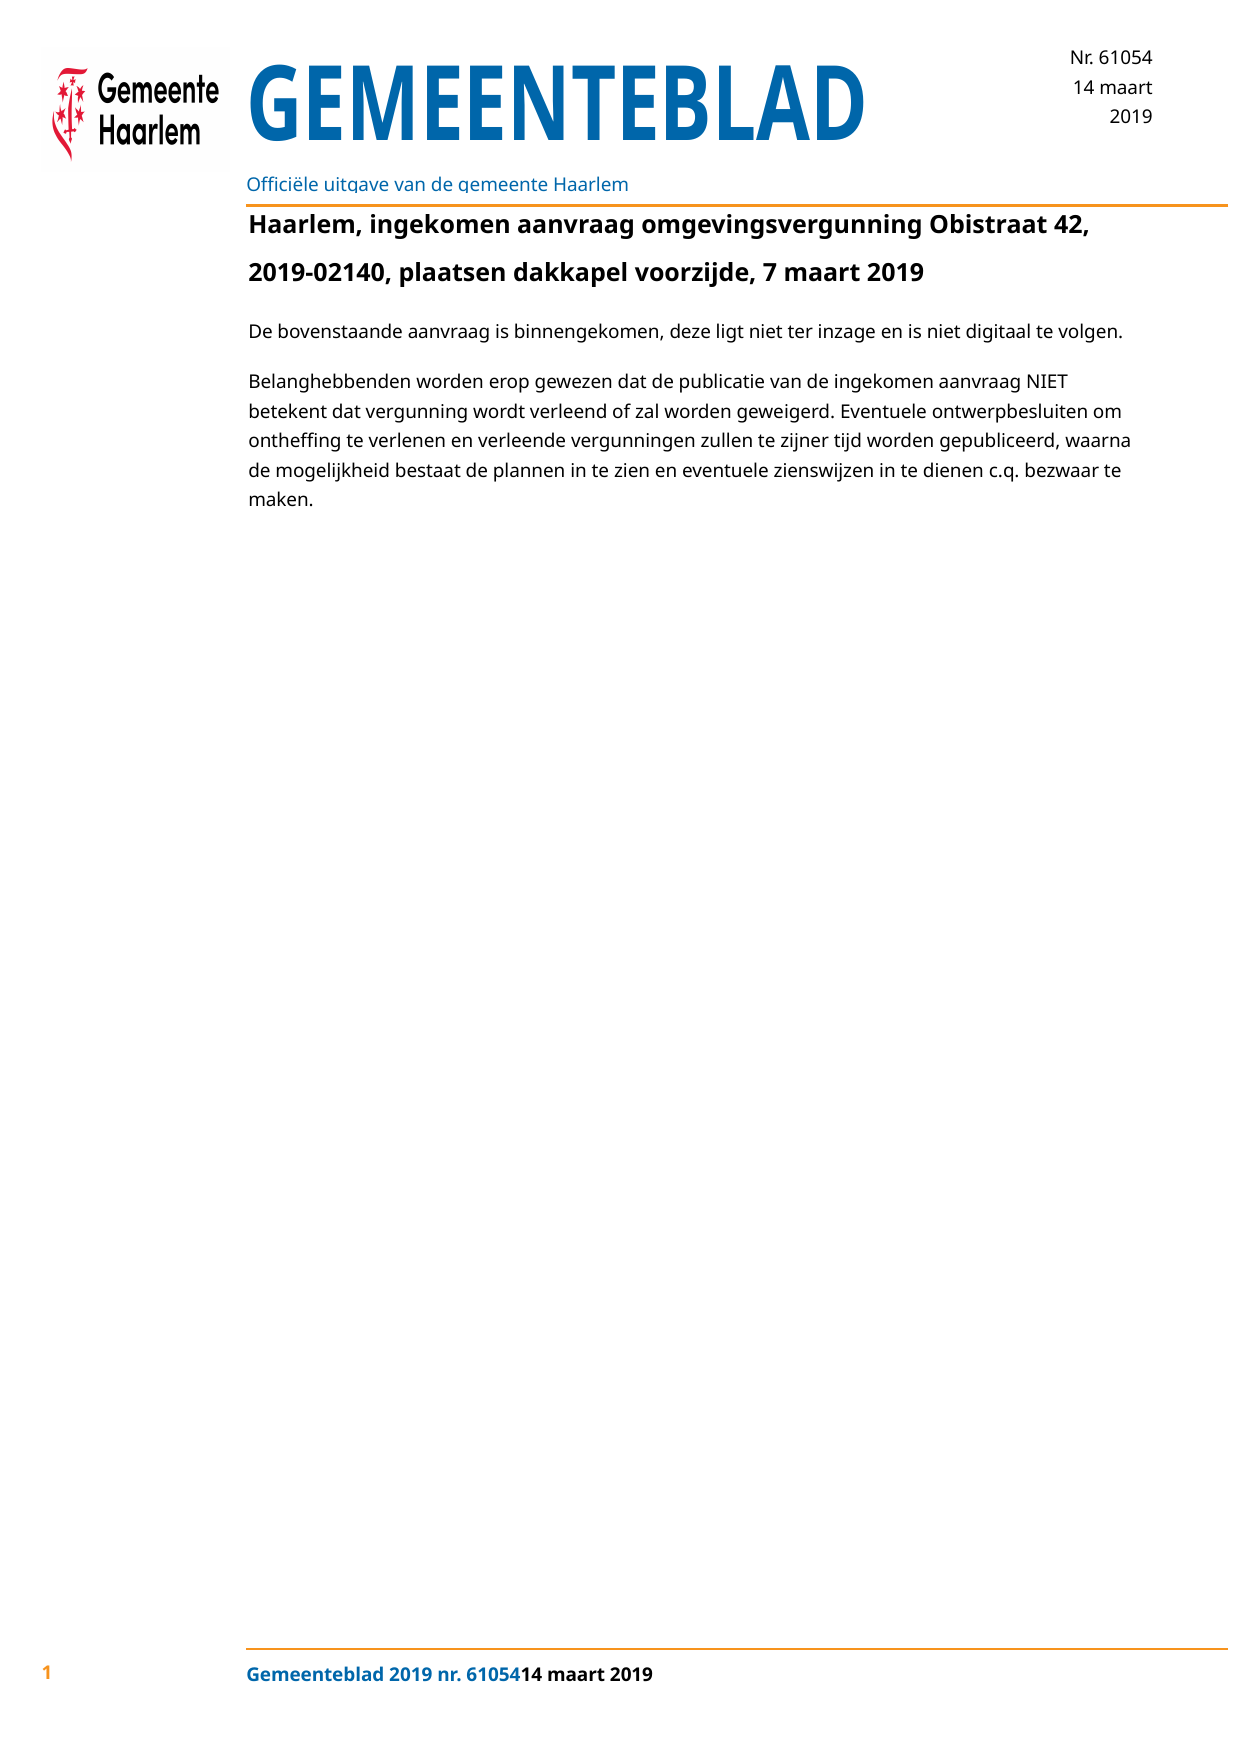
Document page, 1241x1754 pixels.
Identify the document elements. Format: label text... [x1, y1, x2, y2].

picture [41, 47, 231, 172]
text De bovenstaande aanvraag is binnengekomen, deze ligt niet ter inzage en is niet digitaal te volgen. [248, 318, 1152, 344]
text Haarlem, ingekomen aanvraag omgevingsvergunning Obistraat 42, 2019-02140, plaatsen dakkapel voorzijde, 7 maart 2019 [248, 207, 1152, 288]
text Belanghebbenden worden erop gewezen dat de publicatie van de ingekomen aanvraag NIET betekent dat vergunning wordt verleend of zal worden geweigerd. Eventuele ontwerpbesluiten om ontheffing te verlenen en verleende vergunningen zullen te zijner tijd worden gepubliceerd, waarna de mogelijkheid bestaat de plannen in te zien en eventuele zienswijzen in te dienen c.q. bezwaar te maken. [248, 368, 1152, 512]
